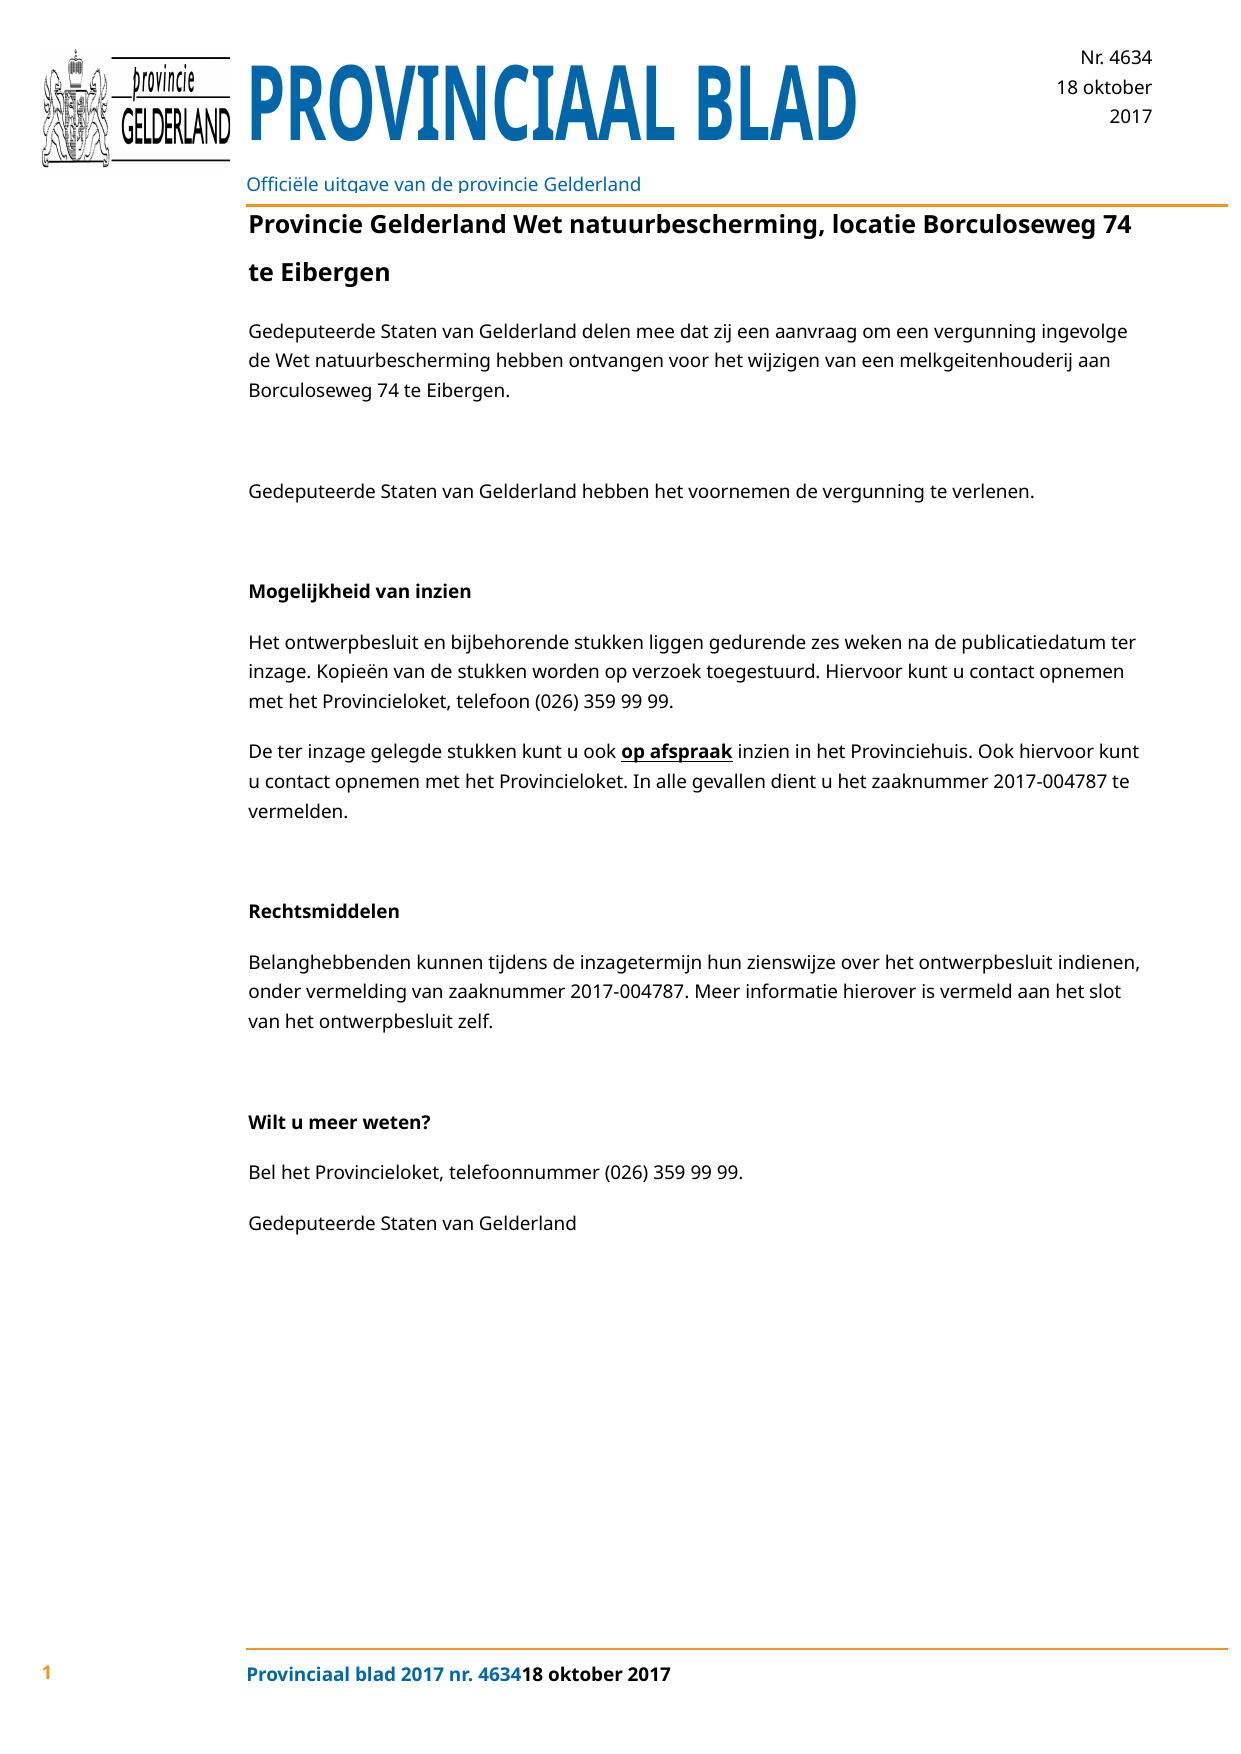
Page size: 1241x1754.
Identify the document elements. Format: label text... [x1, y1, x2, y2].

text De ter inzage gelegde stukken kunt u ook op afspraak inzien in het Provinciehuis. Ook hiervoor kunt u contact opnemen met het Provincieloket. In alle gevallen dient u het zaaknummer 2017-004787 te vermelden. [248, 739, 1152, 824]
text Gedeputeerde Staten van Gelderland [248, 1210, 1152, 1236]
text Bel het Provincieloket, telefoonnummer (026) 359 99 99. [248, 1159, 1152, 1185]
text Rechtsmiddelen [248, 899, 1152, 924]
text Provincie Gelderland Wet natuurbescherming, locatie Borculoseweg 74 te Eibergen [248, 207, 1152, 288]
text Mogelijkheid van inzien [248, 579, 1152, 604]
picture [41, 47, 231, 172]
text Wilt u meer weten? [248, 1109, 1152, 1135]
text Belanghebbenden kunnen tijdens de inzagetermijn hun zienswijze over het ontwerpbesluit indienen, onder vermelding van zaaknummer 2017-004787. Meer informatie hierover is vermeld aan het slot van het ontwerpbesluit zelf. [248, 949, 1152, 1034]
text Gedeputeerde Staten van Gelderland hebben het voornemen de vergunning te verlenen. [248, 478, 1152, 504]
text Het ontwerpbesluit en bijbehorende stukken liggen gedurende zes weken na de publicatiedatum ter inzage. Kopieën van de stukken worden op verzoek toegestuurd. Hiervoor kunt u contact opnemen met het Provincieloket, telefoon (026) 359 99 99. [248, 629, 1152, 714]
text Gedeputeerde Staten van Gelderland delen mee dat zij een aanvraag om een vergunning ingevolge de Wet natuurbescherming hebben ontvangen voor het wijzigen van een melkgeitenhouderij aan Borculoseweg 74 te Eibergen. [248, 318, 1152, 403]
